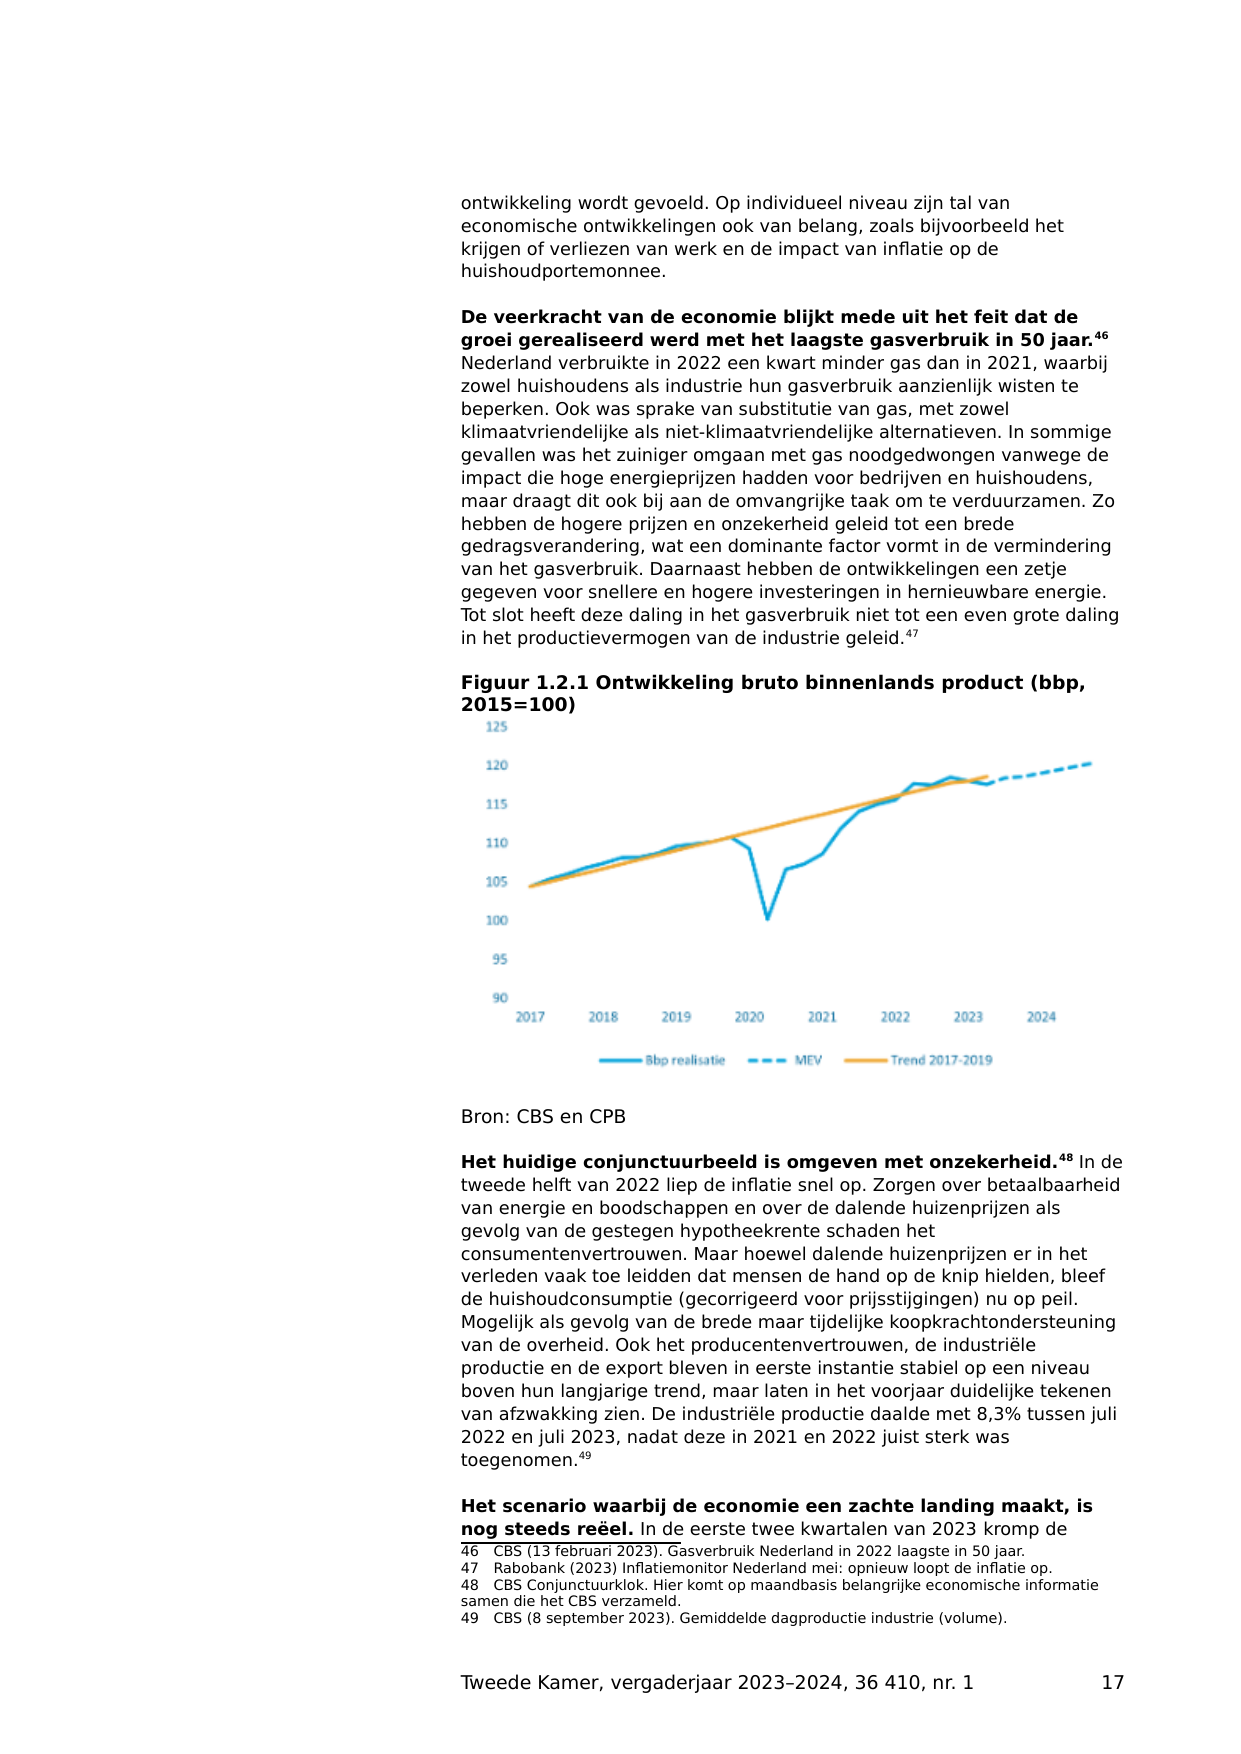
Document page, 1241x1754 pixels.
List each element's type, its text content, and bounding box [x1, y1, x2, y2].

text Bron: CBS en CPB [461, 1106, 1125, 1128]
text __CBS (13 februari 2023). Gasverbruik Nederland in 2022 laagste in 50 jaar. [461, 1543, 1125, 1560]
text ontwikkeling wordt gevoeld. Op individueel niveau zijn tal van economische ontwikkelingen ook van belang, zoals bijvoorbeeld het krijgen of verliezen van werk en de impact van inflatie op de huishoudportemonnee. [461, 191, 1125, 282]
title Figuur 1.2.1 Ontwikkeling bruto binnenlands product (bbp, 2015=100) [461, 672, 1125, 715]
text __CBS (8 september 2023). Gemiddelde dagproductie industrie (volume). [461, 1610, 1125, 1627]
text __Rabobank (2023) Inflatiemonitor Nederland mei: opnieuw loopt de inflatie op. [461, 1560, 1125, 1577]
text __CBS Conjunctuurklok. Hier komt op maandbasis belangrijke economische informatie samen die het CBS verzameld. [461, 1577, 1125, 1610]
text Het scenario waarbij de economie een zachte landing maakt, is nog steeds reëel. In de eerste twee kwartalen van 2023 kromp de [461, 1494, 1125, 1539]
text De veerkracht van de economie blijkt mede uit het feit dat de groei gerealiseerd werd met het laagste gasverbruik in 50 jaar. Nederland verbruikte in 2022 een kwart minder gas dan in 2021, waarbij zowel huishoudens als industrie hun gasverbruik aanzienlijk wisten te beperken. Ook was sprake van substitutie van gas, met zowel klimaatvriendelijke als niet-klimaatvriendelijke alternatieven. In sommige gevallen was het zuiniger omgaan met gas noodgedwongen vanwege de impact die hoge energieprijzen hadden voor bedrijven en huishoudens, maar draagt dit ook bij aan de omvangrijke taak om te verduurzamen. Zo hebben de hogere prijzen en onzekerheid geleid tot een brede gedragsverandering, wat een dominante factor vormt in de vermindering van het gasverbruik. Daarnaast hebben de ontwikkelingen een zetje gegeven voor snellere en hogere investeringen in hernieuwbare energie. Tot slot heeft deze daling in het gasverbruik niet tot een even grote daling in het productievermogen van de industrie geleid. [461, 305, 1125, 649]
text Het huidige conjunctuurbeeld is omgeven met onzekerheid. In de tweede helft van 2022 liep de inflatie snel op. Zorgen over betaalbaarheid van energie en boodschappen en over de dalende huizenprijzen als gevolg van de gestegen hypotheekrente schaden het consumentenvertrouwen. Maar hoewel dalende huizenprijzen er in het verleden vaak toe leidden dat mensen de hand op de knip hielden, bleef de huishoudconsumptie (gecorrigeerd voor prijsstijgingen) nu op peil. Mogelijk als gevolg van de brede maar tijdelijke koopkrachtondersteuning van de overheid. Ook het producentenvertrouwen, de industriële productie en de export bleven in eerste instantie stabiel op een niveau boven hun langjarige trend, maar laten in het voorjaar duidelijke tekenen van afzwakking zien. De industriële productie daalde met 8,3% tussen juli 2022 en juli 2023, nadat deze in 2021 en 2022 juist sterk was toegenomen. [461, 1150, 1125, 1471]
